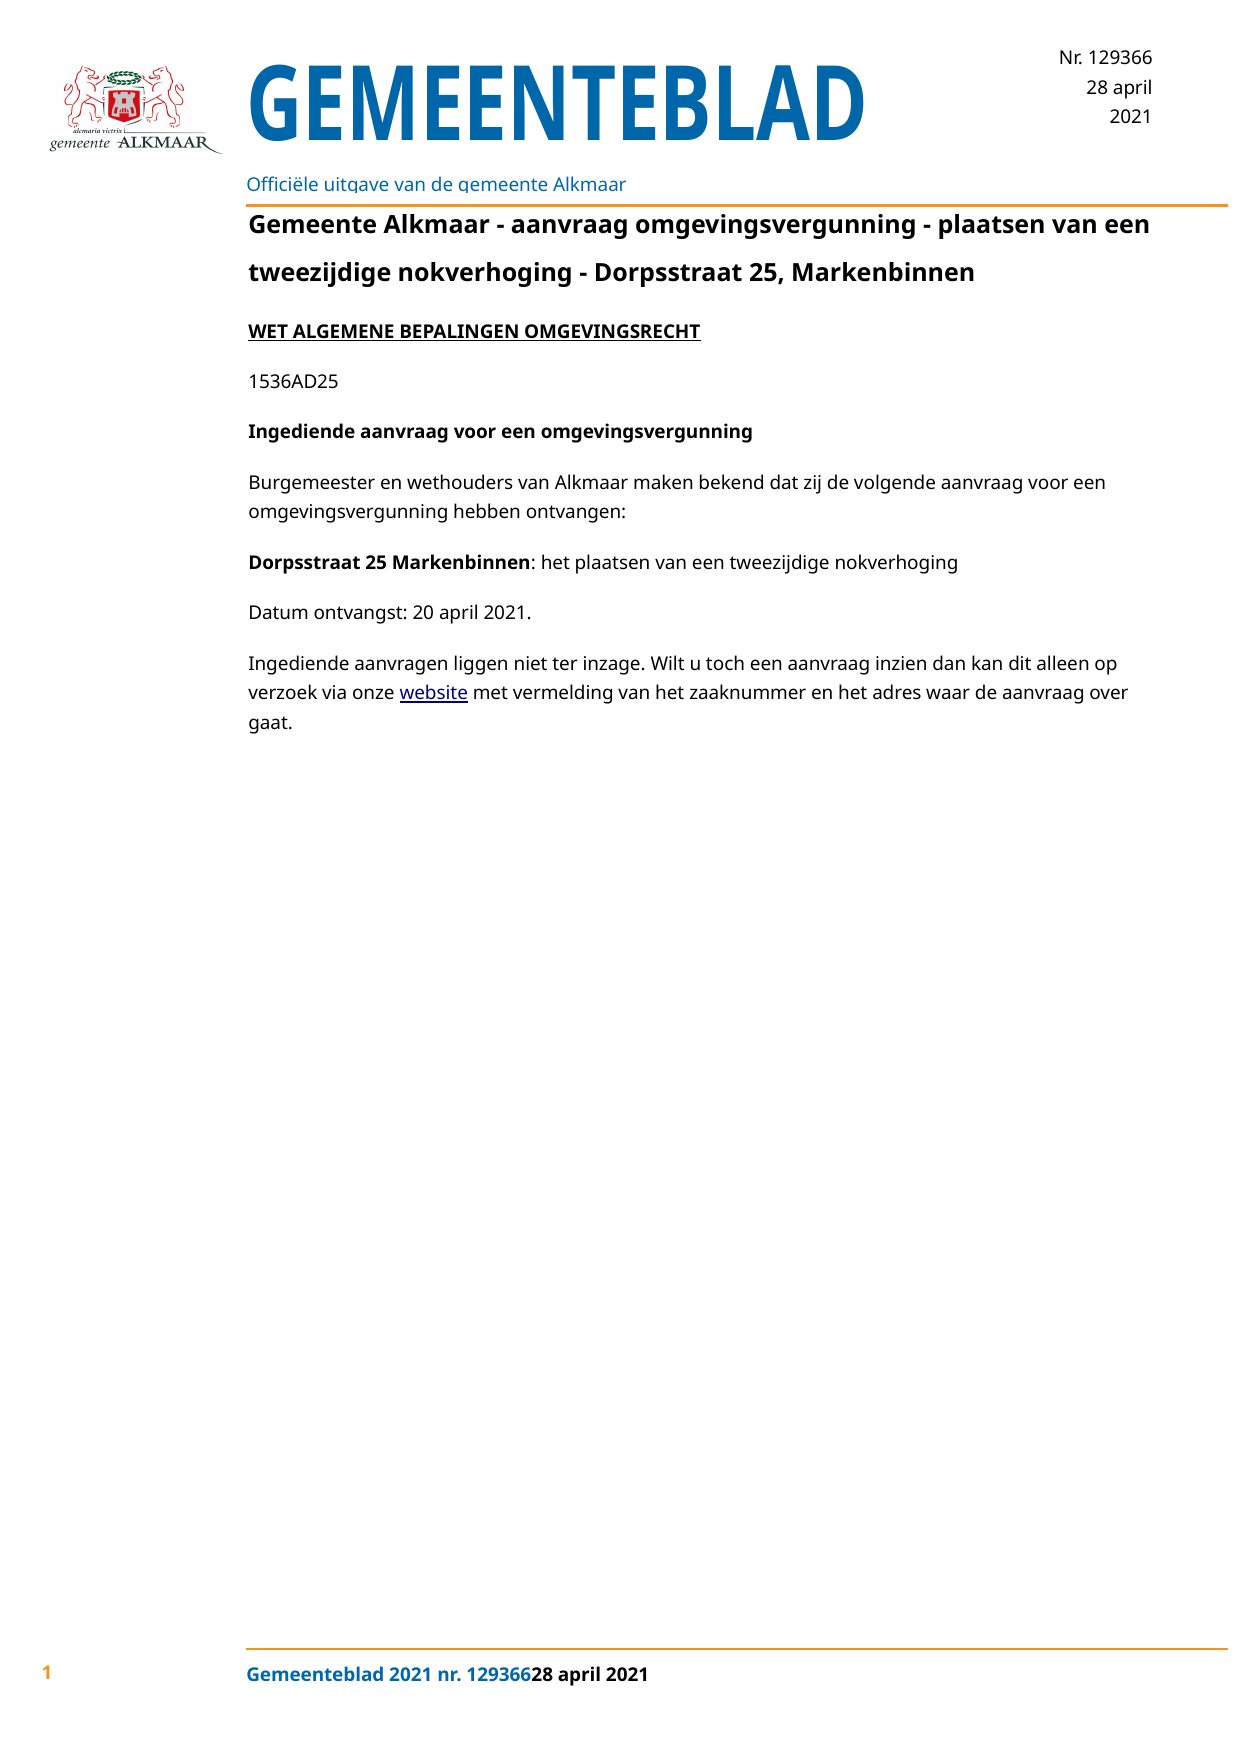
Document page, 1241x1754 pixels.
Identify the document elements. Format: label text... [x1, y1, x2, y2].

text Gemeente Alkmaar - aanvraag omgevingsvergunning - plaatsen van een tweezijdige nokverhoging - Dorpsstraat 25, Markenbinnen [248, 207, 1152, 288]
text Burgemeester en wethouders van Alkmaar maken bekend dat zij de volgende aanvraag voor een omgevingsvergunning hebben ontvangen: [248, 469, 1152, 524]
text Ingediende aanvraag voor een omgevingsvergunning [248, 419, 1152, 444]
text 1536AD25 [248, 368, 1152, 394]
text Dorpsstraat 25 Markenbinnen: het plaatsen van een tweezijdige nokverhoging [248, 549, 1152, 575]
text Datum ontvangst: 20 april 2021. [248, 599, 1152, 625]
text Ingediende aanvragen liggen niet ter inzage. Wilt u toch een aanvraag inzien dan kan dit alleen op verzoek via onze website met vermelding van het zaaknummer en het adres waar de aanvraag over gaat. [248, 650, 1152, 735]
picture [41, 47, 231, 172]
text WET ALGEMENE BEPALINGEN OMGEVINGSRECHT [248, 318, 1152, 344]
